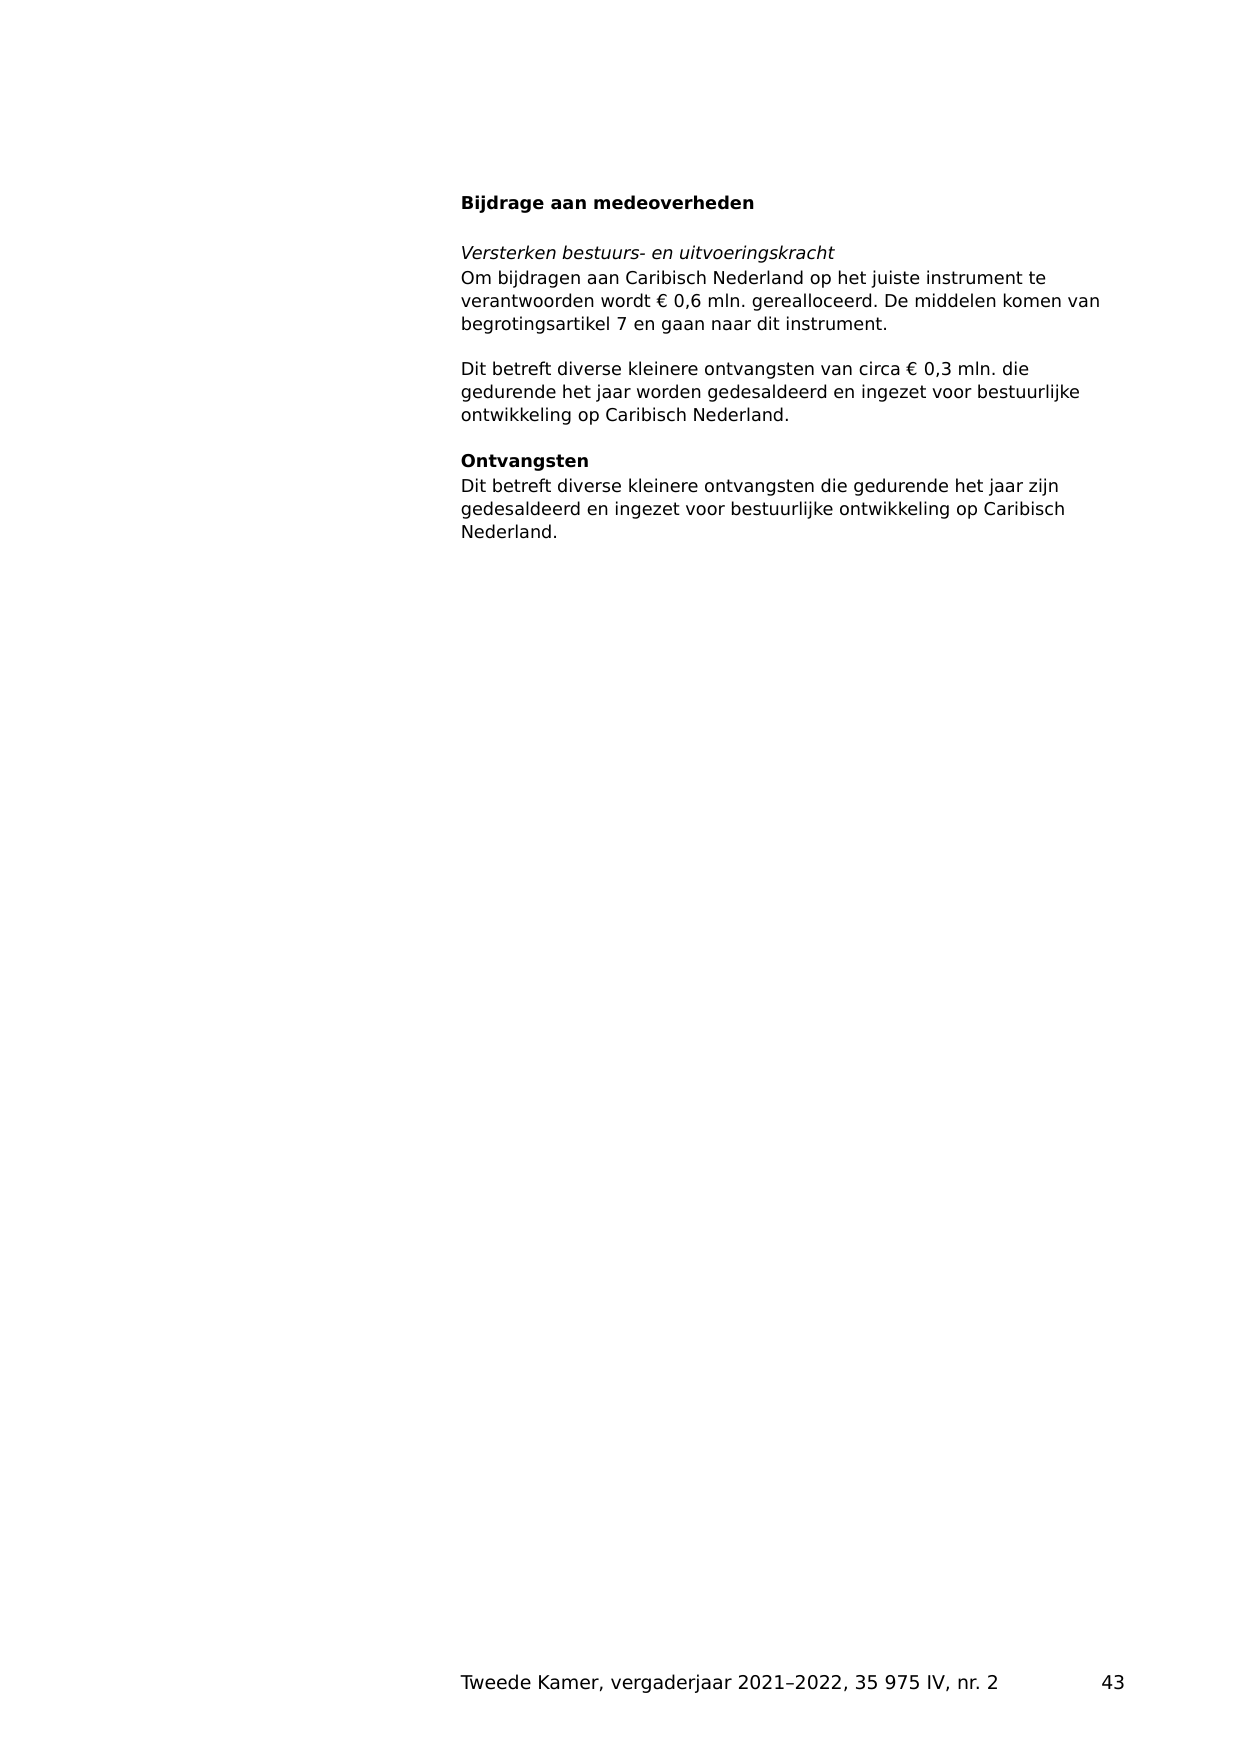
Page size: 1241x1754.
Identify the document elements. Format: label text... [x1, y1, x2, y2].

text Dit betreft diverse kleinere ontvangsten van circa € 0,3 mln. die gedurende het jaar worden gedesaldeerd en ingezet voor bestuurlijke ontwikkeling op Caribisch Nederland. [461, 357, 1125, 426]
text Ontvangsten [461, 449, 1125, 472]
text Om bijdragen aan Caribisch Nederland op het juiste instrument te verantwoorden wordt € 0,6 mln. gerealloceerd. De middelen komen van begrotingsartikel 7 en gaan naar dit instrument. [461, 266, 1125, 334]
text Versterken bestuurs- en uitvoeringskracht [461, 241, 1125, 264]
text Dit betreft diverse kleinere ontvangsten die gedurende het jaar zijn gedesaldeerd en ingezet voor bestuurlijke ontwikkeling op Caribisch Nederland. [461, 474, 1125, 543]
text Bijdrage aan medeoverheden [461, 191, 1125, 214]
